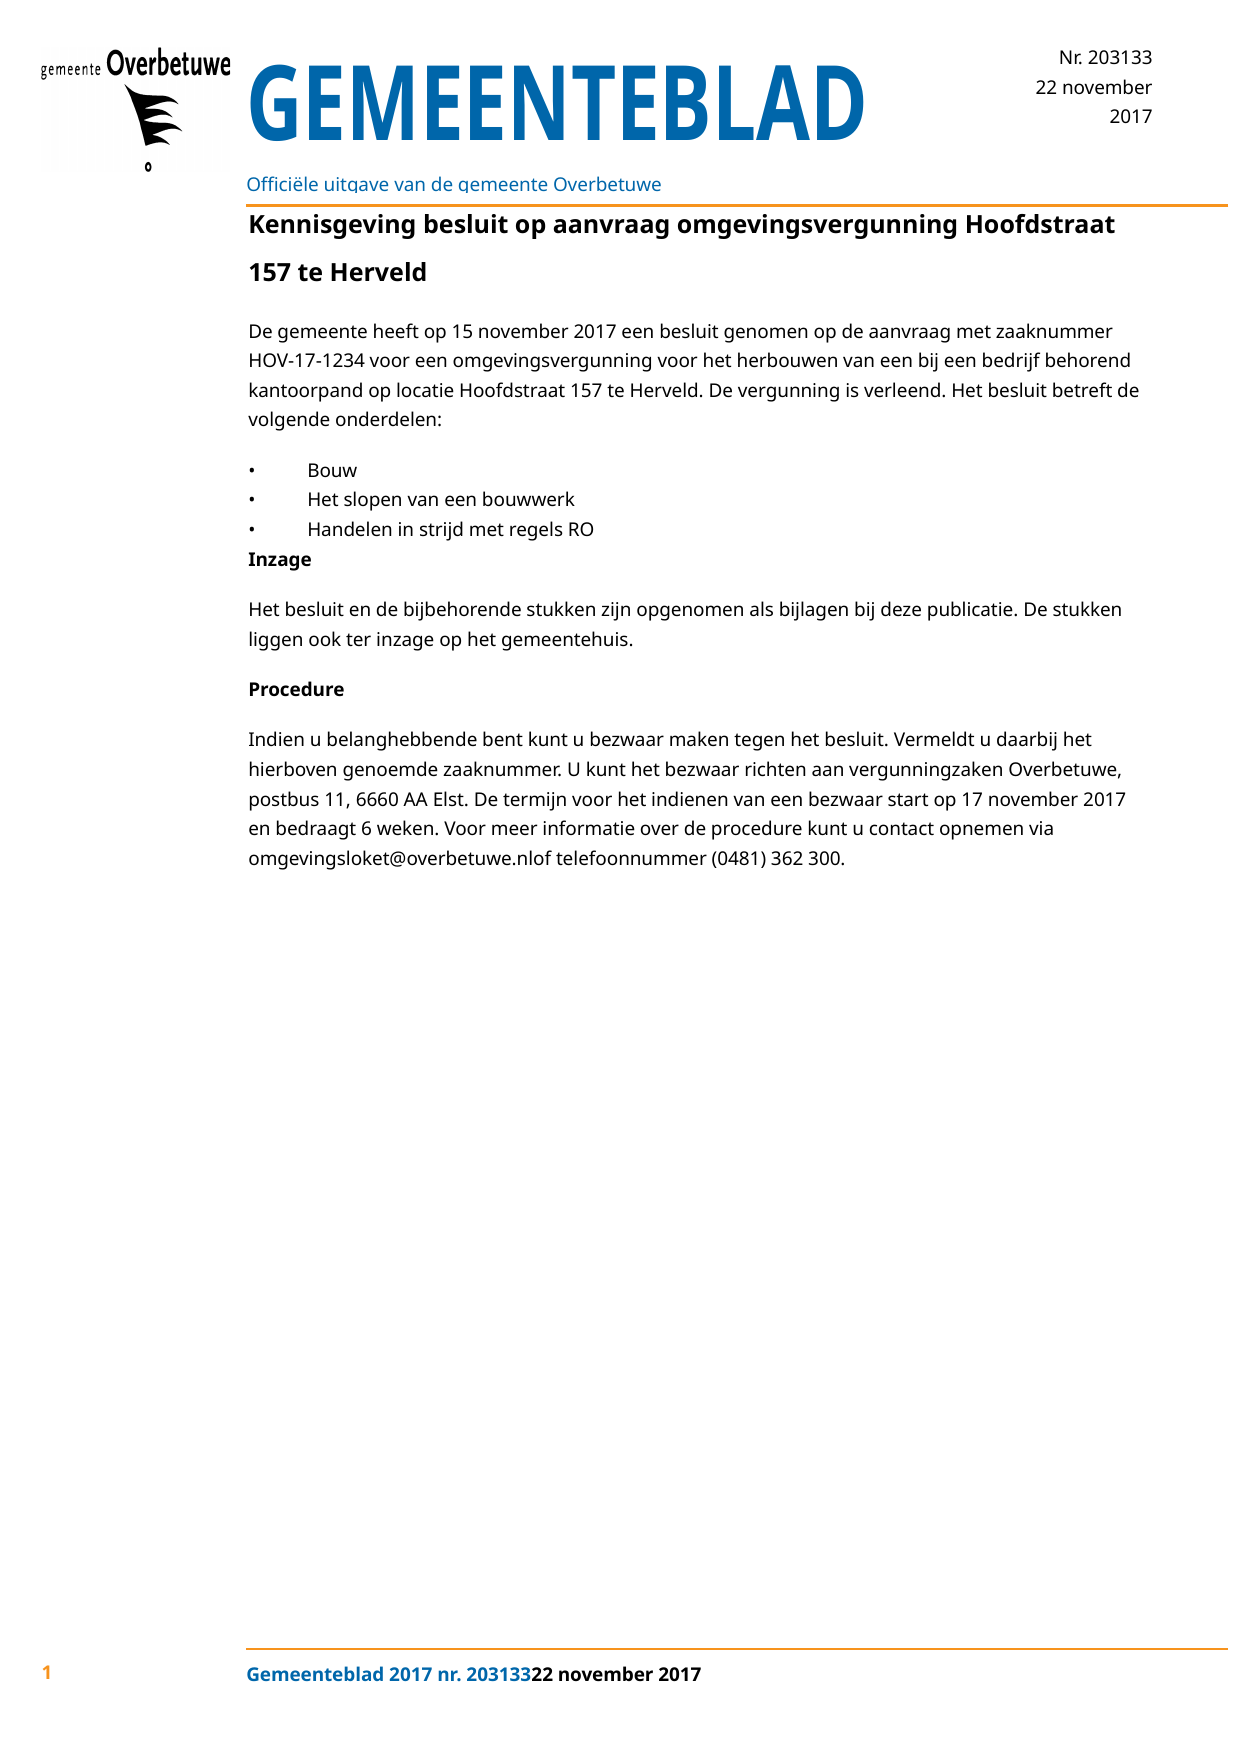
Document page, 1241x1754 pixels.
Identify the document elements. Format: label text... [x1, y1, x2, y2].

text Inzage [248, 546, 1152, 572]
picture [41, 47, 231, 172]
text Kennisgeving besluit op aanvraag omgevingsvergunning Hoofdstraat 157 te Herveld [248, 207, 1152, 288]
text Procedure [248, 676, 1152, 702]
list Handelen in strijd met regels RO [248, 516, 1152, 542]
list Het slopen van een bouwwerk [248, 487, 1152, 512]
text De gemeente heeft op 15 november 2017 een besluit genomen op de aanvraag met zaaknummer HOV-17-1234 voor een omgevingsvergunning voor het herbouwen van een bij een bedrijf behorend kantoorpand op locatie Hoofdstraat 157 te Herveld. De vergunning is verleend. Het besluit betreft de volgende onderdelen: [248, 318, 1152, 432]
list Bouw [248, 457, 1152, 483]
text Indien u belanghebbende bent kunt u bezwaar maken tegen het besluit. Vermeldt u daarbij het hierboven genoemde zaaknummer. U kunt het bezwaar richten aan vergunningzaken Overbetuwe, postbus 11, 6660 AA Elst. De termijn voor het indienen van een bezwaar start op 17 november 2017 en bedraagt 6 weken. Voor meer informatie over de procedure kunt u contact opnemen via omgevingsloket@overbetuwe.nlof telefoonnummer (0481) 362 300. [248, 727, 1152, 871]
text Het besluit en de bijbehorende stukken zijn opgenomen als bijlagen bij deze publicatie. De stukken liggen ook ter inzage op het gemeentehuis. [248, 596, 1152, 652]
